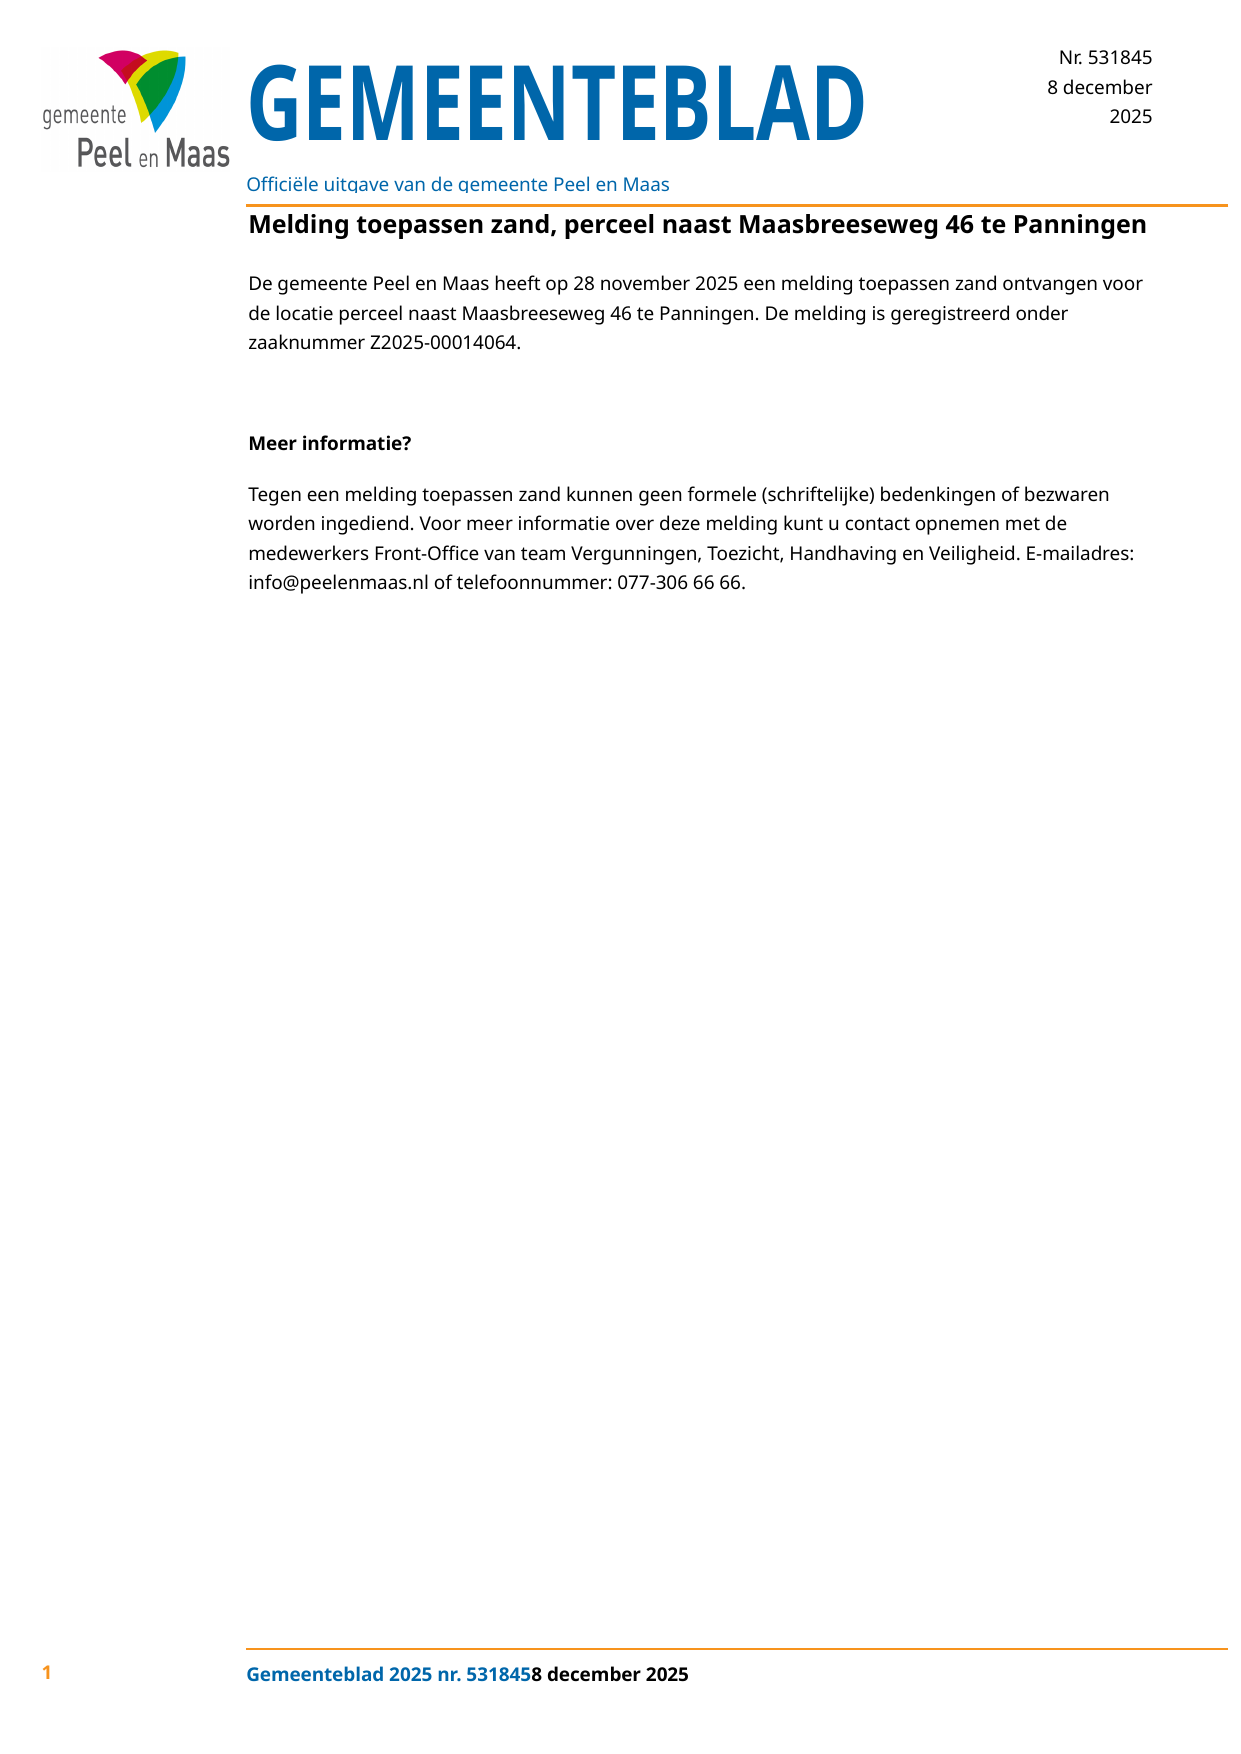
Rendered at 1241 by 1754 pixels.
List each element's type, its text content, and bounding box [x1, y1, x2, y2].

text Melding toepassen zand, perceel naast Maasbreeseweg 46 te Panningen [248, 207, 1152, 241]
text Tegen een melding toepassen zand kunnen geen formele (schriftelijke) bedenkingen of bezwaren worden ingediend. Voor meer informatie over deze melding kunt u contact opnemen met de medewerkers Front-Office van team Vergunningen, Toezicht, Handhaving en Veiligheid. E-mailadres: info@peelenmaas.nl of telefoonnummer: 077-306 66 66. [248, 481, 1152, 595]
text De gemeente Peel en Maas heeft op 28 november 2025 een melding toepassen zand ontvangen voor de locatie perceel naast Maasbreeseweg 46 te Panningen. De melding is geregistreerd onder zaaknummer Z2025-00014064. [248, 270, 1152, 355]
text Meer informatie? [248, 430, 1152, 456]
picture [41, 47, 231, 172]
